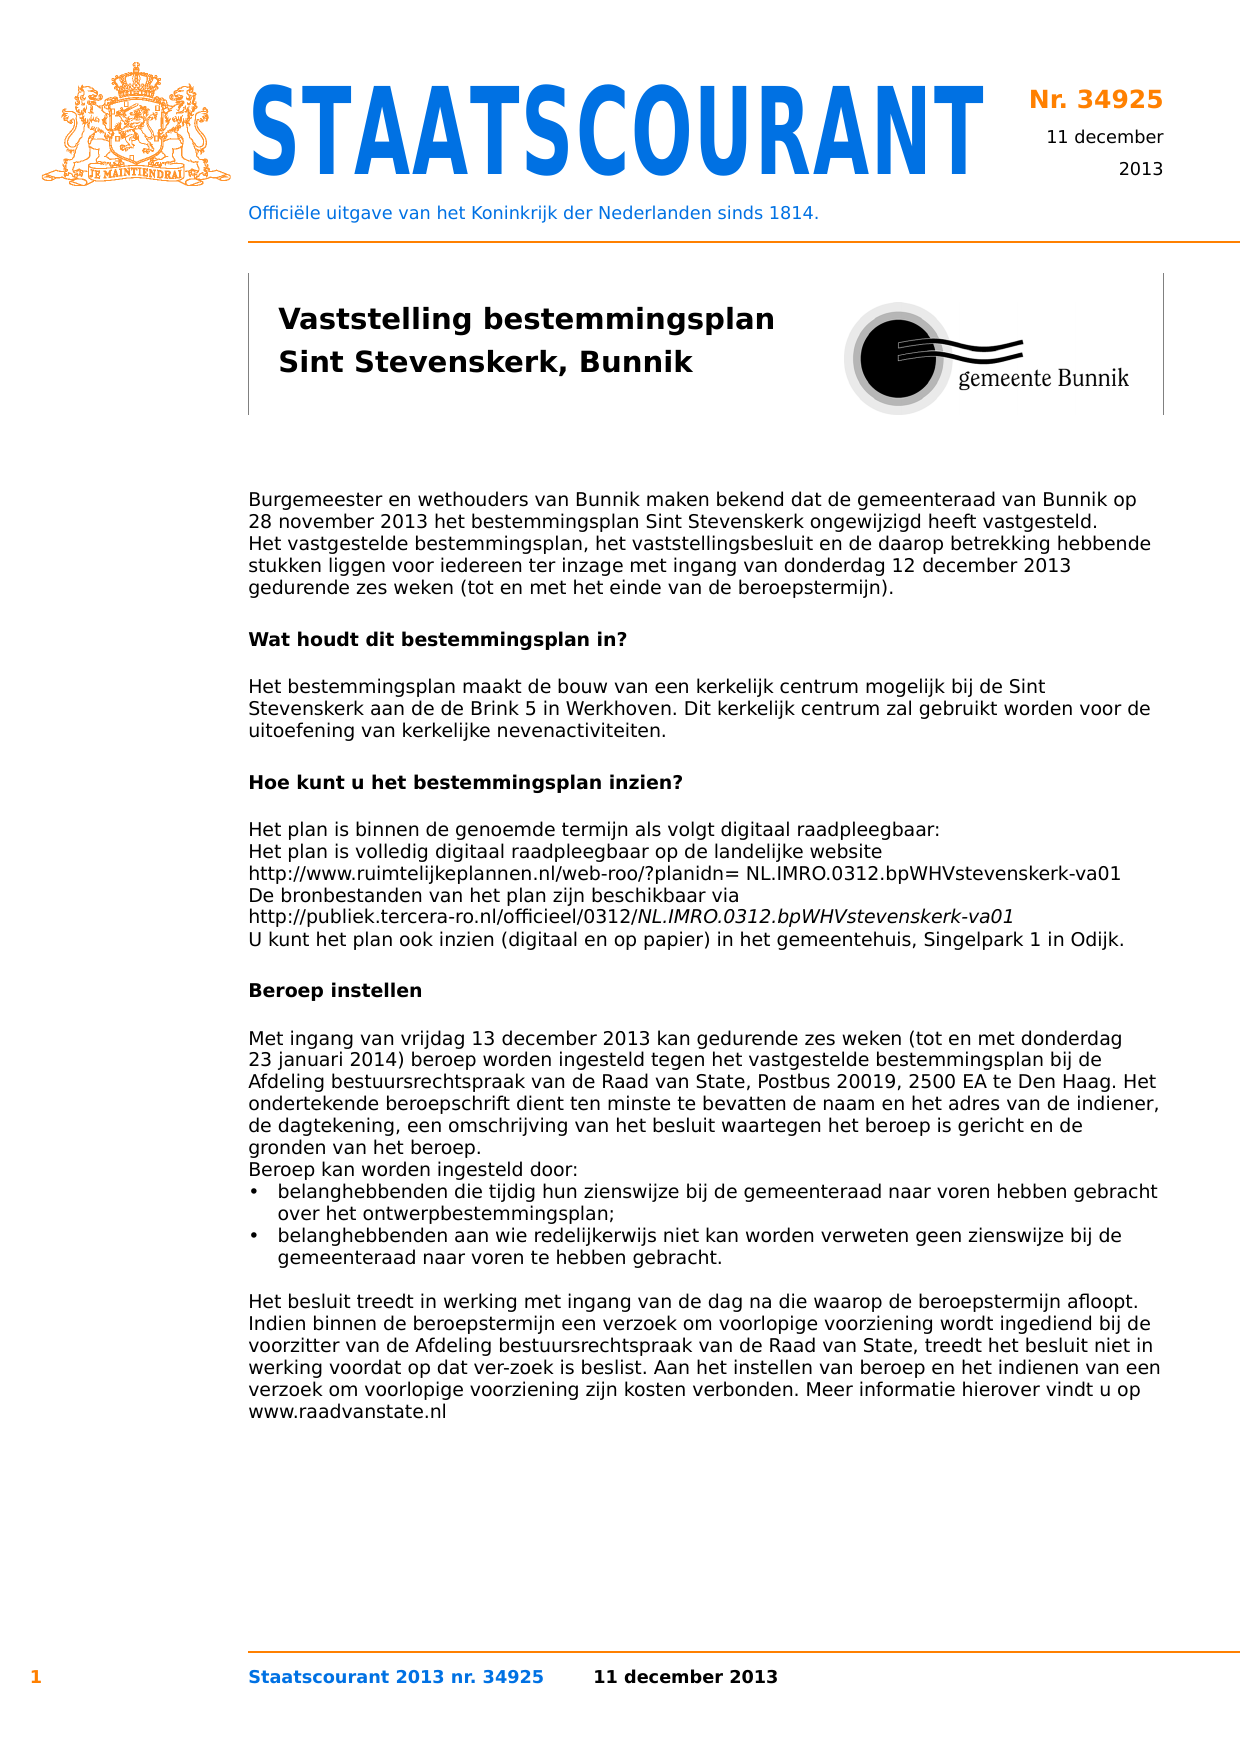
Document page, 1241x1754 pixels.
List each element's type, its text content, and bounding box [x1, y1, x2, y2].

subtitle Wat houdt dit bestemmingsplan in? [248, 629, 1163, 651]
picture [41, 62, 231, 186]
subtitle Vaststelling bestemmingsplan Sint Stevenskerk, Bunnik [249, 273, 1163, 415]
table_cell Officiële uitgave van het Koninkrijk der Nederlanden sinds 1814. [248, 203, 1240, 241]
table_header [25, 62, 248, 241]
text • belanghebbenden aan wie redelijkerwijs niet kan worden verweten geen zienswijze bij de gemeenteraad naar voren te hebben gebracht. [248, 1225, 1163, 1269]
subtitle Hoe kunt u het bestemmingsplan inzien? [248, 772, 1163, 793]
table_header Nr. 34925 [998, 62, 1240, 121]
text Het vastgestelde bestemmingsplan, het vaststellingsbesluit en de daarop betrekking hebbende stukken liggen voor iedereen ter inzage met ingang van donderdag 12 december 2013 gedurende zes weken (tot en met het einde van de beroepstermijn). [248, 533, 1163, 599]
subtitle Beroep instellen [248, 980, 1163, 1002]
table_header STAATSCOURANT [248, 62, 998, 203]
text Het bestemmingsplan maakt de bouw van een kerkelijk centrum mogelijk bij de Sint Stevenskerk aan de de Brink 5 in Werkhoven. Dit kerkelijk centrum zal gebruikt worden voor de uitoefening van kerkelijke nevenactiviteiten. [248, 676, 1163, 742]
text Het besluit treedt in werking met ingang van de dag na die waarop de beroepstermijn afloopt. Indien binnen de beroepstermijn een verzoek om voorlopige voorziening wordt ingediend bij de voorzitter van de Afdeling bestuursrechtspraak van de Raad van State, treedt het besluit niet in werking voordat op dat ver-zoek is beslist. Aan het instellen van beroep en het indienen van een verzoek om voorlopige voorziening zijn kosten verbonden. Meer informatie hierover vindt u op www.raadvanstate.nl [248, 1291, 1163, 1423]
text Burgemeester en wethouders van Bunnik maken bekend dat de gemeenteraad van Bunnik op 28 november 2013 het bestemmingsplan Sint Stevenskerk ongewijzigd heeft vastgesteld. [248, 489, 1163, 533]
text Het plan is binnen de genoemde termijn als volgt digitaal raadpleegbaar: [248, 818, 1163, 841]
text Beroep kan worden ingesteld door: [248, 1159, 1163, 1181]
text Het plan is volledig digitaal raadpleegbaar op de landelijke website http://www.ruimtelijkeplannen.nl/web-roo/?planidn= NL.IMRO.0312.bpWHVstevenskerk-va01 [248, 841, 1163, 884]
table_cell 11 december [998, 121, 1240, 153]
text De bronbestanden van het plan zijn beschikbaar via http://publiek.tercera-ro.nl/officieel/0312/NL.IMRO.0312.bpWHVstevenskerk-va01 [248, 884, 1163, 928]
text U kunt het plan ook inzien (digitaal en op papier) in het gemeentehuis, Singelpark 1 in Odijk. [248, 928, 1163, 950]
text Met ingang van vrijdag 13 december 2013 kan gedurende zes weken (tot en met donderdag 23 januari 2014) beroep worden ingesteld tegen het vastgestelde bestemmingsplan bij de Afdeling bestuursrechtspraak van de Raad van State, Postbus 20019, 2500 EA te Den Haag. Het ondertekende beroepschrift dient ten minste te bevatten de naam en het adres van de indiener, de dagtekening, een omschrijving van het besluit waartegen het beroep is gericht en de gronden van het beroep. [248, 1027, 1163, 1159]
table_cell 2013 [998, 153, 1240, 203]
picture [844, 302, 1134, 415]
text • belanghebbenden die tijdig hun zienswijze bij de gemeenteraad naar voren hebben gebracht over het ontwerpbestemmingsplan; [248, 1181, 1163, 1225]
